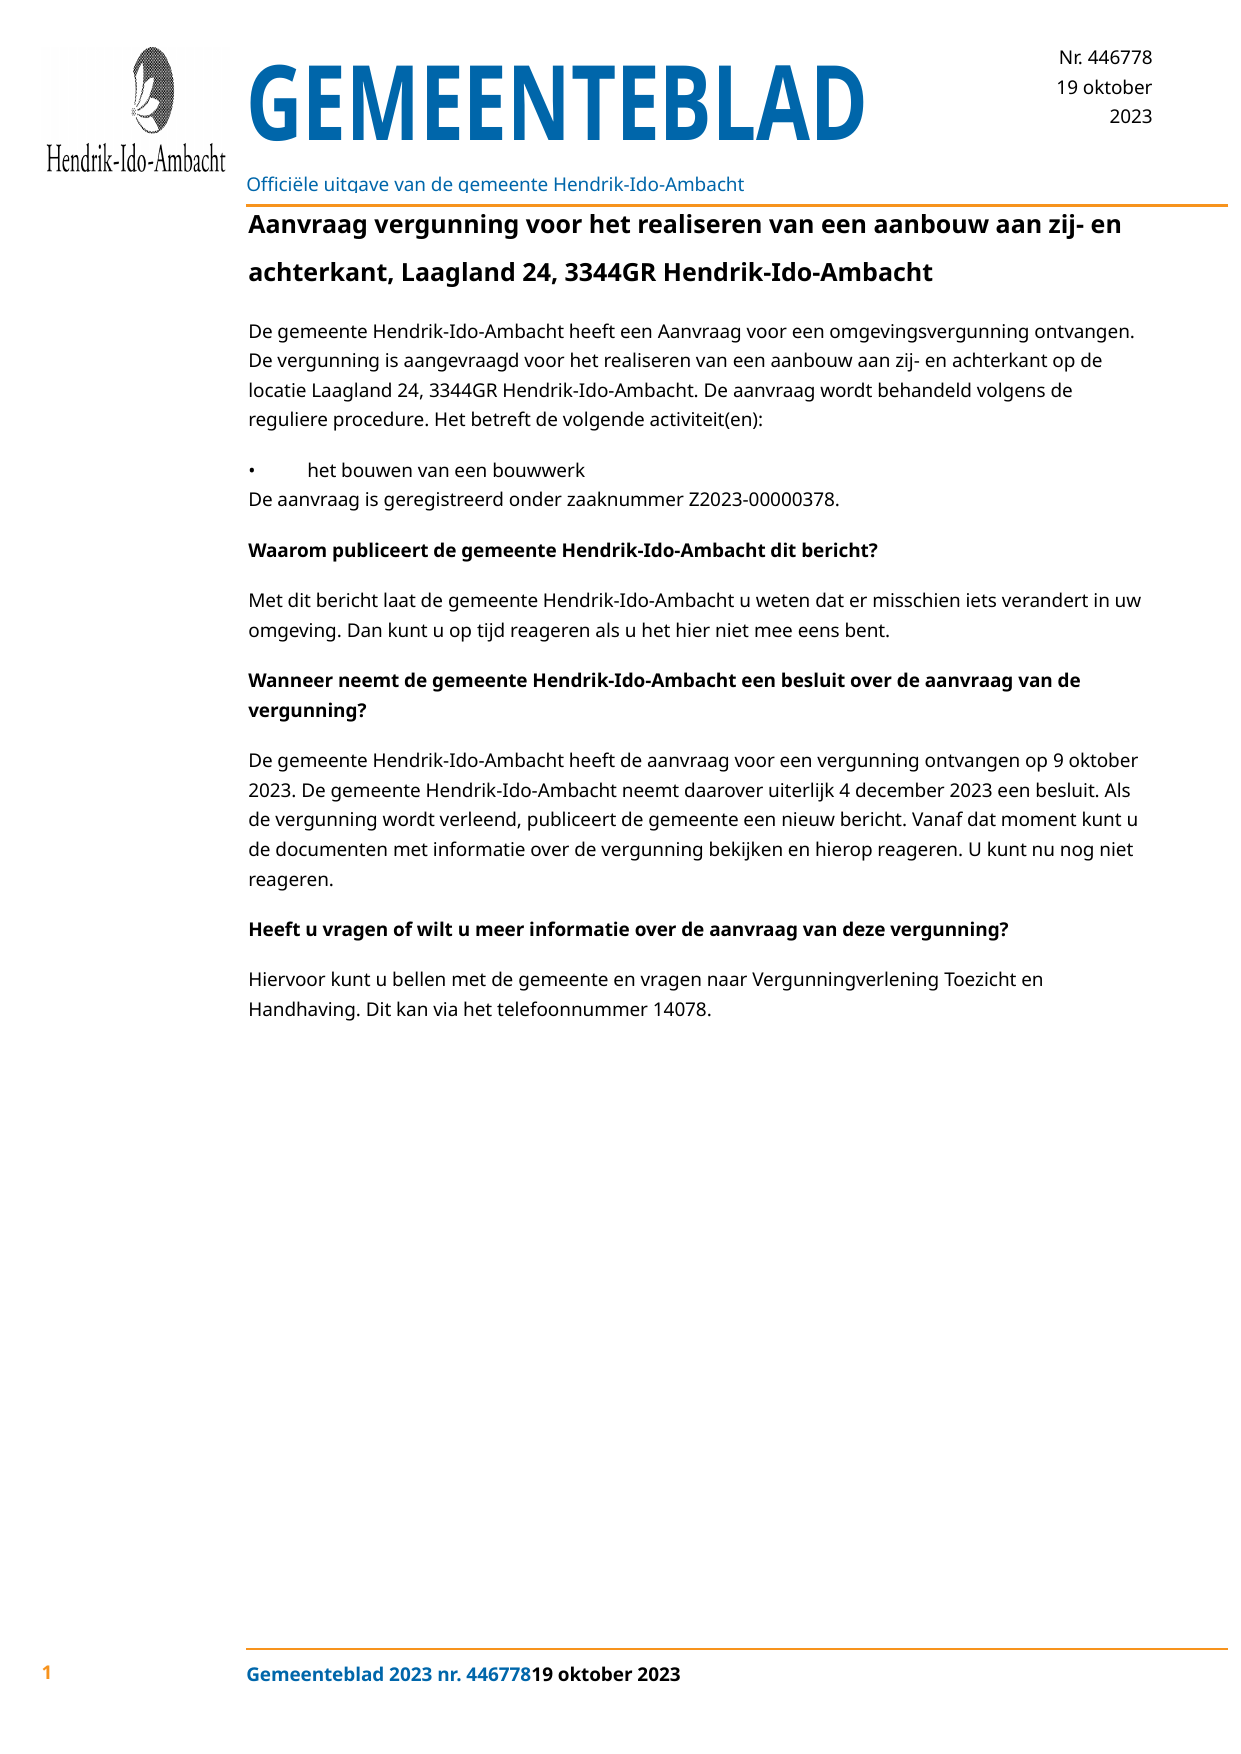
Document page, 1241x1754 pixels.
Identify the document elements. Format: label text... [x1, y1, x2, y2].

list het bouwen van een bouwwerk [248, 457, 1152, 483]
text Wanneer neemt de gemeente Hendrik-Ido-Ambacht een besluit over de aanvraag van de vergunning? [248, 667, 1152, 723]
text Hiervoor kunt u bellen met de gemeente en vragen naar Vergunningverlening Toezicht en Handhaving. Dit kan via het telefoonnummer 14078. [248, 967, 1152, 1022]
text De aanvraag is geregistreerd onder zaaknummer Z2023-00000378. [248, 487, 1152, 512]
picture [41, 47, 231, 172]
text Aanvraag vergunning voor het realiseren van een aanbouw aan zij- en achterkant, Laagland 24, 3344GR Hendrik-Ido-Ambacht [248, 207, 1152, 288]
text De gemeente Hendrik-Ido-Ambacht heeft een Aanvraag voor een omgevingsvergunning ontvangen. De vergunning is aangevraagd voor het realiseren van een aanbouw aan zij- en achterkant op de locatie Laagland 24, 3344GR Hendrik-Ido-Ambacht. De aanvraag wordt behandeld volgens de reguliere procedure. Het betreft de volgende activiteit(en): [248, 318, 1152, 432]
text De gemeente Hendrik-Ido-Ambacht heeft de aanvraag voor een vergunning ontvangen op 9 oktober 2023. De gemeente Hendrik-Ido-Ambacht neemt daarover uiterlijk 4 december 2023 een besluit. Als de vergunning wordt verleend, publiceert de gemeente een nieuw bericht. Vanaf dat moment kunt u de documenten met informatie over de vergunning bekijken en hierop reageren. U kunt nu nog niet reageren. [248, 747, 1152, 892]
text Waarom publiceert de gemeente Hendrik-Ido-Ambacht dit bericht? [248, 537, 1152, 563]
text Heeft u vragen of wilt u meer informatie over de aanvraag van deze vergunning? [248, 916, 1152, 942]
text Met dit bericht laat de gemeente Hendrik-Ido-Ambacht u weten dat er misschien iets verandert in uw omgeving. Dan kunt u op tijd reageren als u het hier niet mee eens bent. [248, 587, 1152, 643]
